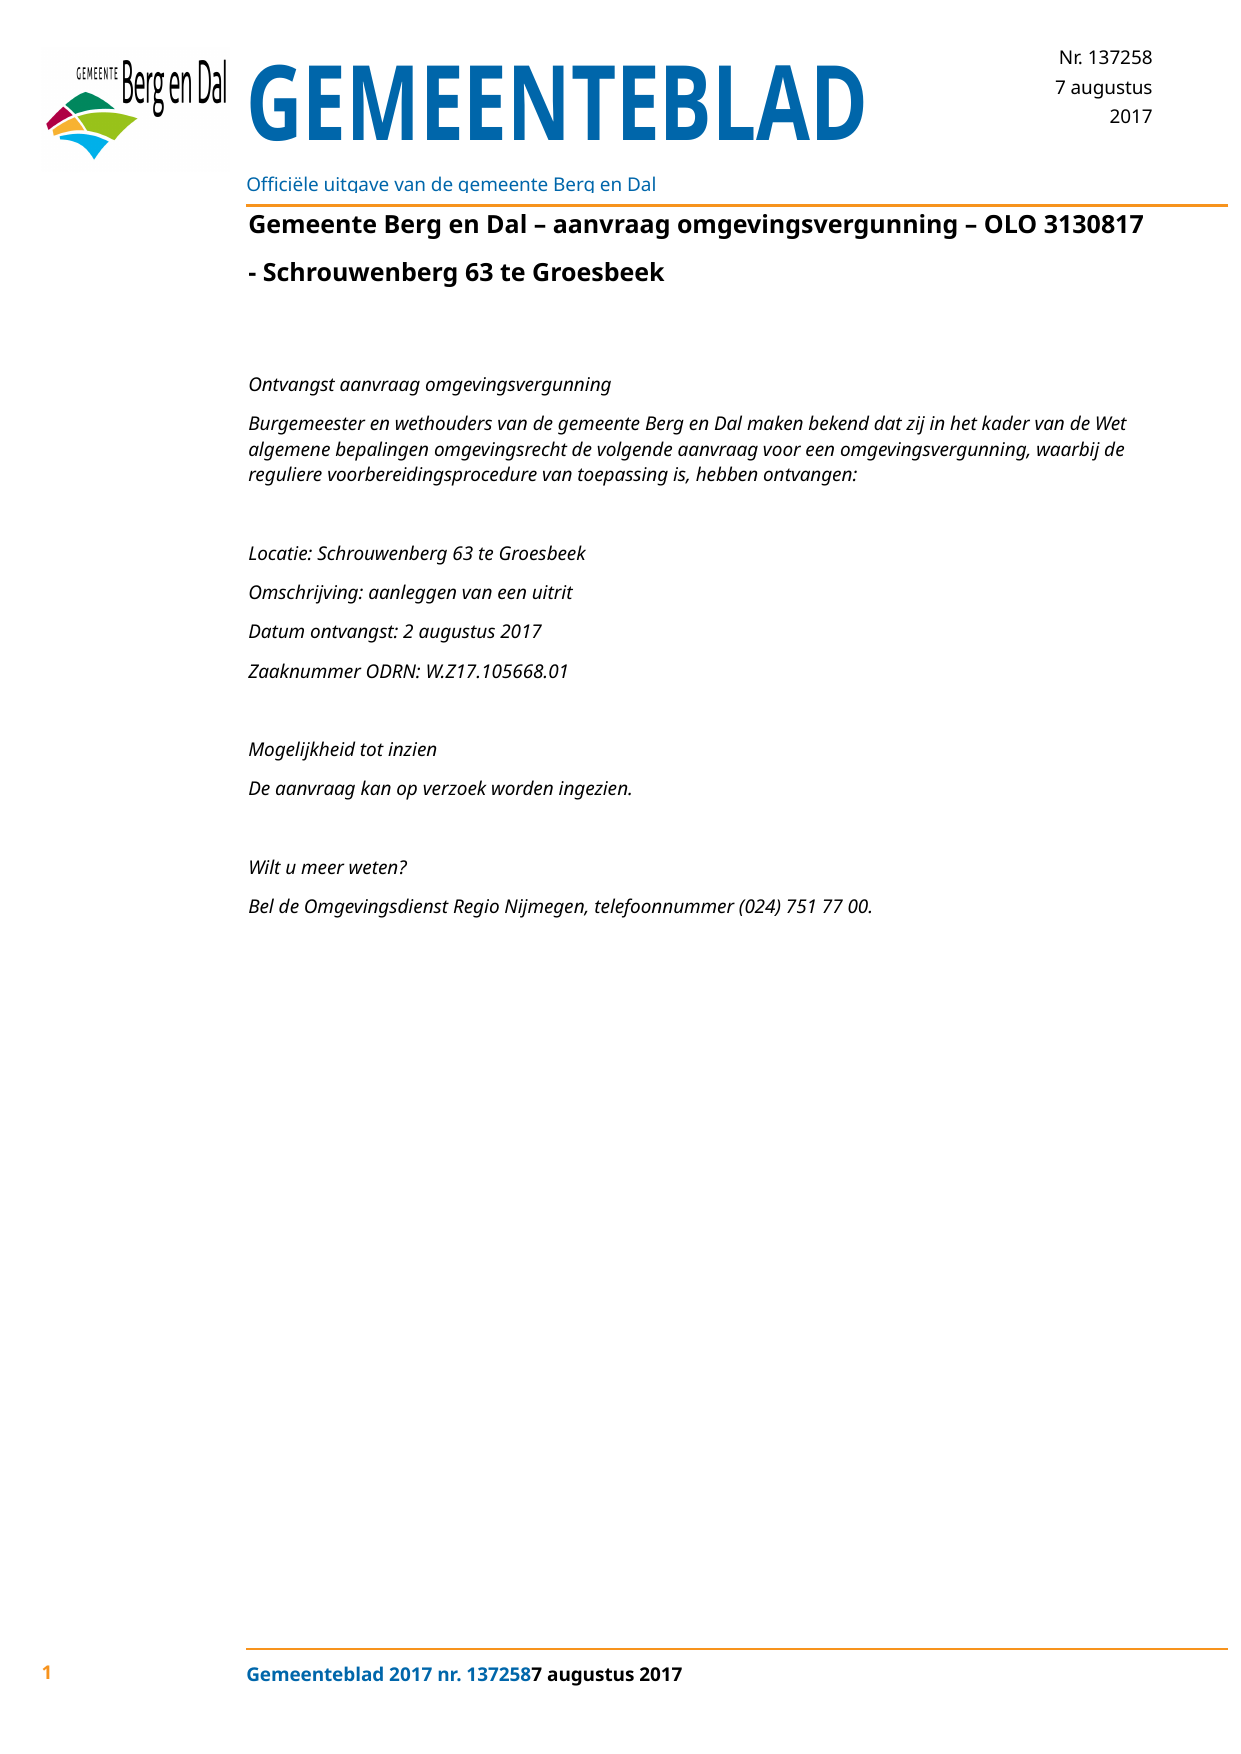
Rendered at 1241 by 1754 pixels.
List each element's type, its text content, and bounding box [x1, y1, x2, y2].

text Locatie: Schrouwenberg 63 te Groesbeek [248, 540, 1152, 566]
text Ontvangst aanvraag omgevingsvergunning [248, 371, 1152, 396]
picture [41, 47, 231, 172]
text Datum ontvangst: 2 augustus 2017 [248, 618, 1152, 644]
text Bel de Omgevingsdienst Regio Nijmegen, telefoonnummer (024) 751 77 00. [248, 893, 1152, 919]
text Omschrijving: aanleggen van een uitrit [248, 579, 1152, 605]
text Mogelijkheid tot inzien [248, 736, 1152, 762]
text Burgemeester en wethouders van de gemeente Berg en Dal maken bekend dat zij in het kader van de Wet algemene bepalingen omgevingsrecht de volgende aanvraag voor een omgevingsvergunning, waarbij de reguliere voorbereidingsprocedure van toepassing is, hebben ontvangen: [248, 410, 1152, 487]
text Gemeente Berg en Dal – aanvraag omgevingsvergunning – OLO 3130817 - Schrouwenberg 63 te Groesbeek [248, 207, 1152, 288]
text De aanvraag kan op verzoek worden ingezien. [248, 776, 1152, 801]
text Zaaknummer ODRN: W.Z17.105668.01 [248, 658, 1152, 683]
text Wilt u meer weten? [248, 854, 1152, 880]
